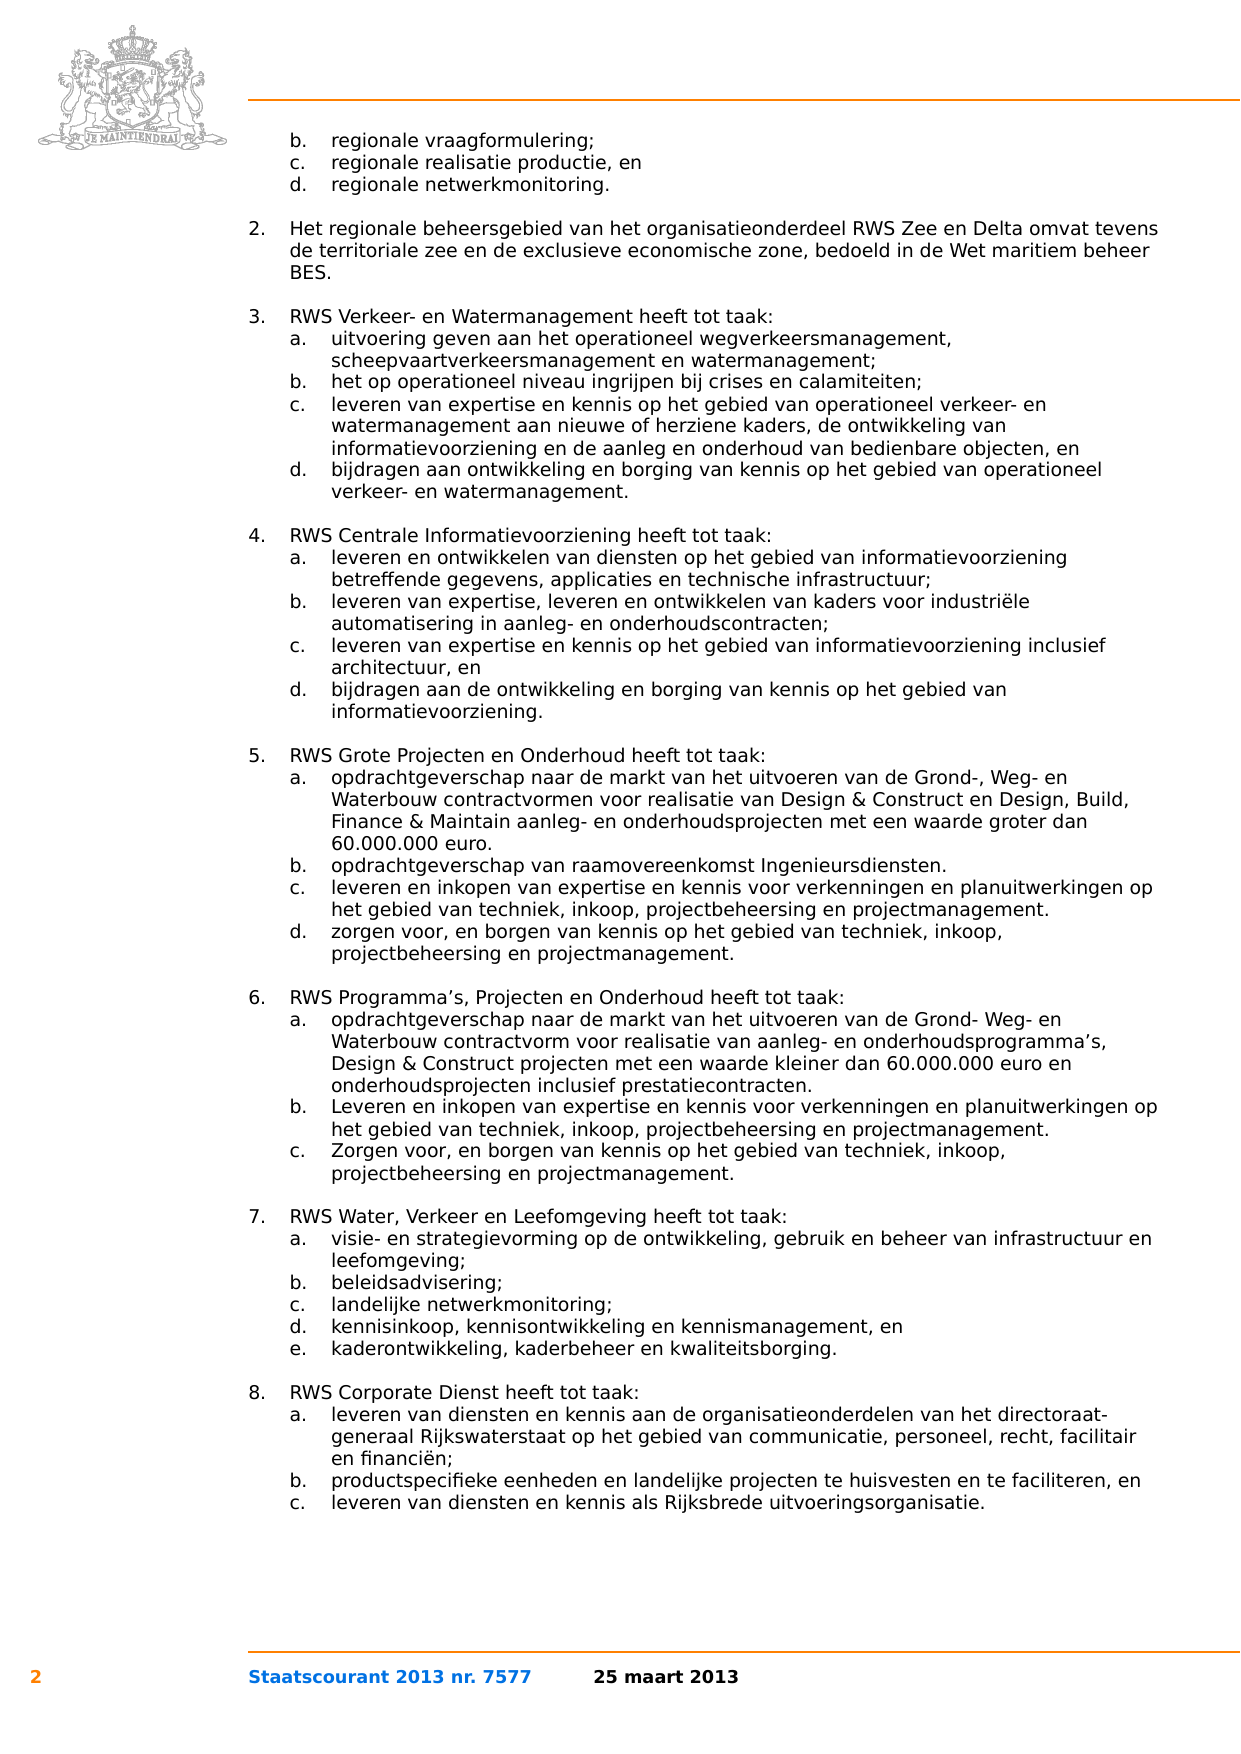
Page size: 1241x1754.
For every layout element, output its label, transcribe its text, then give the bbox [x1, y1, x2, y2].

text 2. Het regionale beheersgebied van het organisatieonderdeel RWS Zee en Delta omvat tevens de territoriale zee en de exclusieve economische zone, bedoeld in de Wet maritiem beheer BES. [248, 218, 1163, 284]
text d. bijdragen aan de ontwikkeling en borging van kennis op het gebied van informatievoorziening. [289, 679, 1163, 723]
text 7. RWS Water, Verkeer en Leefomgeving heeft tot taak: [248, 1206, 1163, 1228]
text a. opdrachtgeverschap naar de markt van het uitvoeren van de Grond- Weg- en Waterbouw contractvorm voor realisatie van aanleg- en onderhoudsprogramma’s, Design & Construct projecten met een waarde kleiner dan 60.000.000 euro en onderhoudsprojecten inclusief prestatiecontracten. [289, 1008, 1163, 1096]
text a. visie- en strategievorming op de ontwikkeling, gebruik en beheer van infrastructuur en leefomgeving; [289, 1228, 1163, 1272]
text b. het op operationeel niveau ingrijpen bij crises en calamiteiten; [289, 371, 1163, 393]
text d. regionale netwerkmonitoring. [289, 174, 1163, 196]
text 3. RWS Verkeer- en Watermanagement heeft tot taak: [248, 306, 1163, 327]
text b. opdrachtgeverschap van raamovereenkomst Ingenieursdiensten. [289, 855, 1163, 877]
text a. uitvoering geven aan het operationeel wegverkeersmanagement, scheepvaartverkeersmanagement en watermanagement; [289, 327, 1163, 371]
text a. opdrachtgeverschap naar de markt van het uitvoeren van de Grond-, Weg- en Waterbouw contractvormen voor realisatie van Design & Construct en Design, Build, Finance & Maintain aanleg- en onderhoudsprojecten met een waarde groter dan 60.000.000 euro. [289, 767, 1163, 855]
text e. kaderontwikkeling, kaderbeheer en kwaliteitsborging. [289, 1338, 1163, 1360]
text a. leveren van diensten en kennis aan de organisatieonderdelen van het directoraat-generaal Rijkswaterstaat op het gebied van communicatie, personeel, recht, facilitair en financiën; [289, 1404, 1163, 1470]
text 5. RWS Grote Projecten en Onderhoud heeft tot taak: [248, 745, 1163, 767]
text 8. RWS Corporate Dienst heeft tot taak: [248, 1382, 1163, 1404]
text b. productspecifieke eenheden en landelijke projecten te huisvesten en te faciliteren, en [289, 1470, 1163, 1492]
text c. Zorgen voor, en borgen van kennis op het gebied van techniek, inkoop, projectbeheersing en projectmanagement. [289, 1140, 1163, 1184]
text c. leveren en inkopen van expertise en kennis voor verkenningen en planuitwerkingen op het gebied van techniek, inkoop, projectbeheersing en projectmanagement. [289, 877, 1163, 921]
text c. leveren van expertise en kennis op het gebied van informatievoorziening inclusief architectuur, en [289, 635, 1163, 679]
text d. kennisinkoop, kennisontwikkeling en kennismanagement, en [289, 1316, 1163, 1338]
text b. Leveren en inkopen van expertise en kennis voor verkenningen en planuitwerkingen op het gebied van techniek, inkoop, projectbeheersing en projectmanagement. [289, 1096, 1163, 1140]
text d. bijdragen aan ontwikkeling en borging van kennis op het gebied van operationeel verkeer- en watermanagement. [289, 459, 1163, 503]
text b. beleidsadvisering; [289, 1272, 1163, 1294]
text c. leveren van diensten en kennis als Rijksbrede uitvoeringsorganisatie. [289, 1492, 1163, 1514]
text b. regionale vraagformulering; [289, 130, 1163, 152]
text a. leveren en ontwikkelen van diensten op het gebied van informatievoorziening betreffende gegevens, applicaties en technische infrastructuur; [289, 547, 1163, 591]
text b. leveren van expertise, leveren en ontwikkelen van kaders voor industriële automatisering in aanleg- en onderhoudscontracten; [289, 591, 1163, 635]
text d. zorgen voor, en borgen van kennis op het gebied van techniek, inkoop, projectbeheersing en projectmanagement. [289, 921, 1163, 965]
text 6. RWS Programma’s, Projecten en Onderhoud heeft tot taak: [248, 987, 1163, 1008]
text c. regionale realisatie productie, en [289, 152, 1163, 174]
text c. leveren van expertise en kennis op het gebied van operationeel verkeer- en watermanagement aan nieuwe of herziene kaders, de ontwikkeling van informatievoorziening en de aanleg en onderhoud van bedienbare objecten, en [289, 393, 1163, 459]
text c. landelijke netwerkmonitoring; [289, 1294, 1163, 1316]
text 4. RWS Centrale Informatievoorziening heeft tot taak: [248, 525, 1163, 547]
picture [38, 25, 227, 150]
